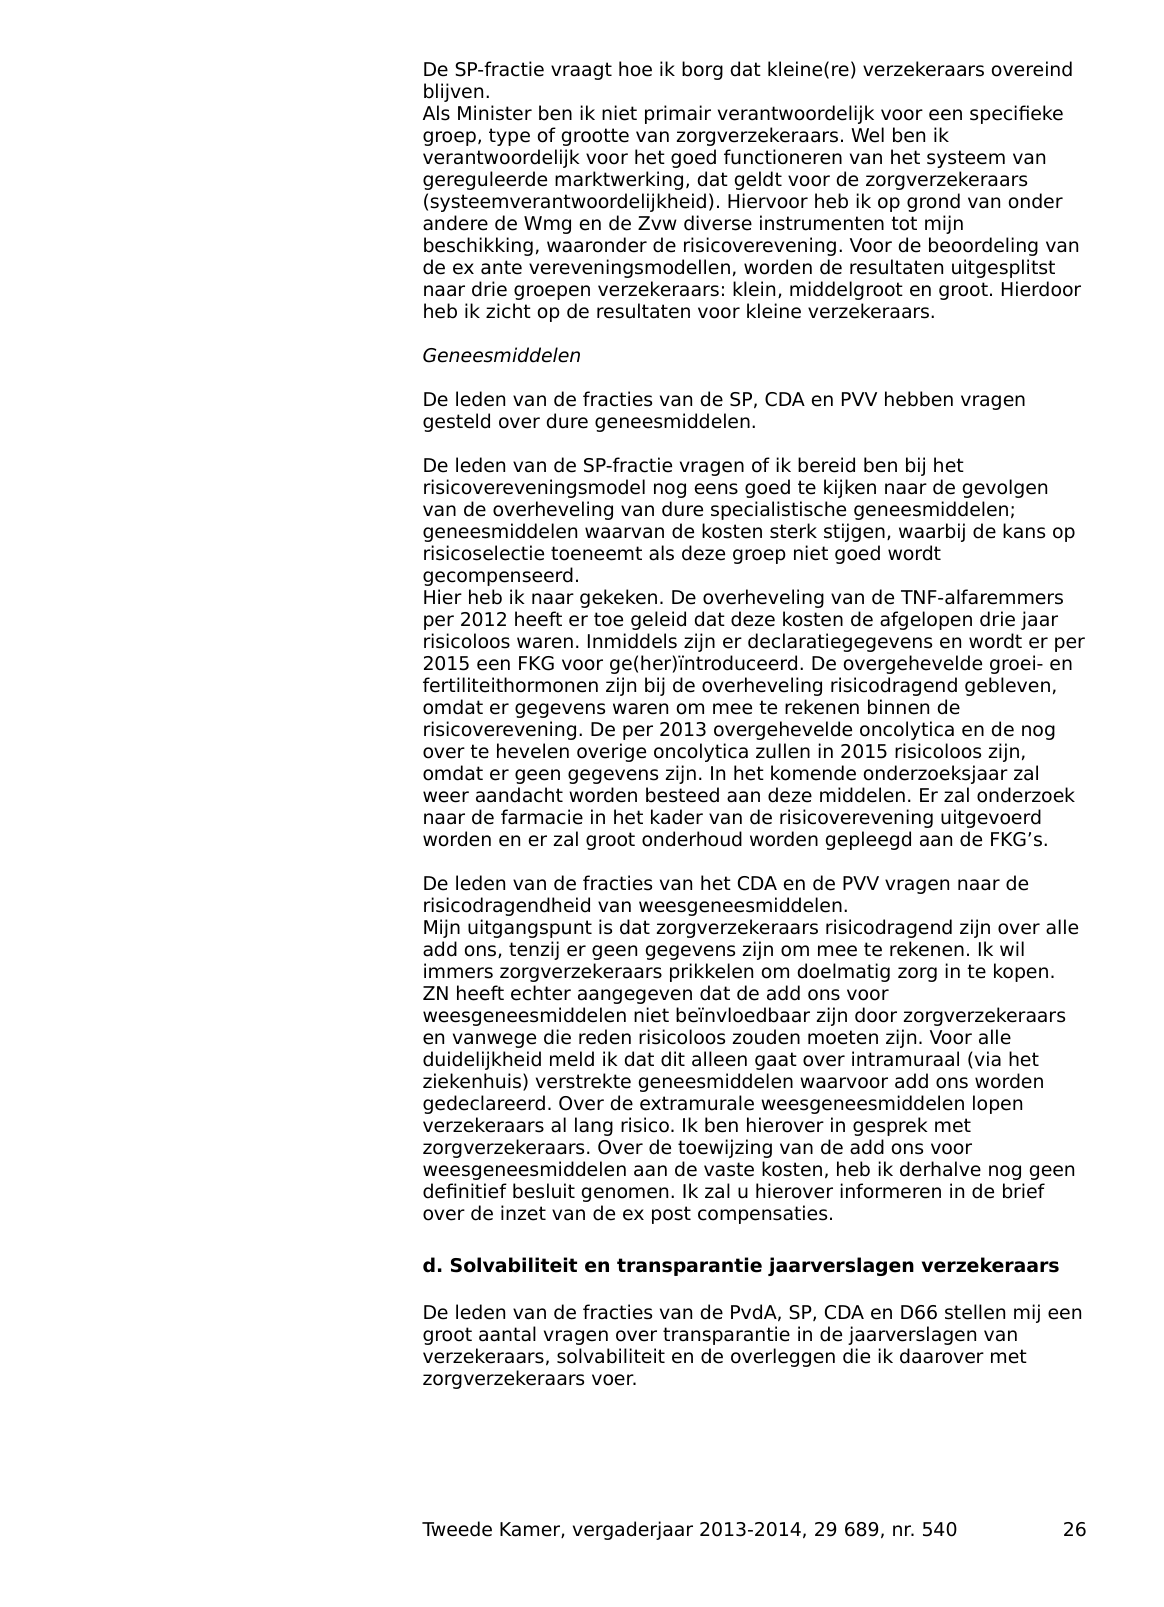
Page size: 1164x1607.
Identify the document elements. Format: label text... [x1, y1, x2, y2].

text De leden van de fracties van de PvdA, SP, CDA en D66 stellen mij een groot aantal vragen over transparantie in de jaarverslagen van verzekeraars, solvabiliteit en de overleggen die ik daarover met zorgverzekeraars voer. [422, 1302, 1087, 1390]
text De leden van de fracties van de SP, CDA en PVV hebben vragen gesteld over dure geneesmiddelen. [422, 389, 1087, 433]
text De leden van de fracties van het CDA en de PVV vragen naar de risicodragendheid van weesgeneesmiddelen. [422, 873, 1087, 917]
text Als Minister ben ik niet primair verantwoordelijk voor een specifieke groep, type of grootte van zorgverzekeraars. Wel ben ik verantwoordelijk voor het goed functioneren van het systeem van gereguleerde marktwerking, dat geldt voor de zorgverzekeraars (systeemverantwoordelijkheid). Hiervoor heb ik op grond van onder andere de Wmg en de Zvw diverse instrumenten tot mijn beschikking, waaronder de risicoverevening. Voor de beoordeling van de ex ante vereveningsmodellen, worden de resultaten uitgesplitst naar drie groepen verzekeraars: klein, middelgroot en groot. Hierdoor heb ik zicht op de resultaten voor kleine verzekeraars. [422, 103, 1087, 323]
text Mijn uitgangspunt is dat zorgverzekeraars risicodragend zijn over alle add ons, tenzij er geen gegevens zijn om mee te rekenen. Ik wil immers zorgverzekeraars prikkelen om doelmatig zorg in te kopen. ZN heeft echter aangegeven dat de add ons voor weesgeneesmiddelen niet beïnvloedbaar zijn door zorgverzekeraars en vanwege die reden risicoloos zouden moeten zijn. Voor alle duidelijkheid meld ik dat dit alleen gaat over intramuraal (via het ziekenhuis) verstrekte geneesmiddelen waarvoor add ons worden gedeclareerd. Over de extramurale weesgeneesmiddelen lopen verzekeraars al lang risico. Ik ben hierover in gesprek met zorgverzekeraars. Over de toewijzing van de add ons voor weesgeneesmiddelen aan de vaste kosten, heb ik derhalve nog geen definitief besluit genomen. Ik zal u hierover informeren in de brief over de inzet van de ex post compensaties. [422, 917, 1087, 1225]
text De SP-fractie vraagt hoe ik borg dat kleine(re) verzekeraars overeind blijven. [422, 59, 1087, 103]
text Hier heb ik naar gekeken. De overheveling van de TNF-alfaremmers per 2012 heeft er toe geleid dat deze kosten de afgelopen drie jaar risicoloos waren. Inmiddels zijn er declaratiegegevens en wordt er per 2015 een FKG voor ge(her)ïntroduceerd. De overgehevelde groei- en fertiliteithormonen zijn bij de overheveling risicodragend gebleven, omdat er gegevens waren om mee te rekenen binnen de risicoverevening. De per 2013 overgehevelde oncolytica en de nog over te hevelen overige oncolytica zullen in 2015 risicoloos zijn, omdat er geen gegevens zijn. In het komende onderzoeksjaar zal weer aandacht worden besteed aan deze middelen. Er zal onderzoek naar de farmacie in het kader van de risicoverevening uitgevoerd worden en er zal groot onderhoud worden gepleegd aan de FKG’s. [422, 587, 1087, 851]
subtitle Geneesmiddelen [422, 345, 1087, 367]
subtitle d. Solvabiliteit en transparantie jaarverslagen verzekeraars [422, 1255, 1087, 1277]
text De leden van de SP-fractie vragen of ik bereid ben bij het risicovereveningsmodel nog eens goed te kijken naar de gevolgen van de overheveling van dure specialistische geneesmiddelen; geneesmiddelen waarvan de kosten sterk stijgen, waarbij de kans op risicoselectie toeneemt als deze groep niet goed wordt gecompenseerd. [422, 455, 1087, 587]
